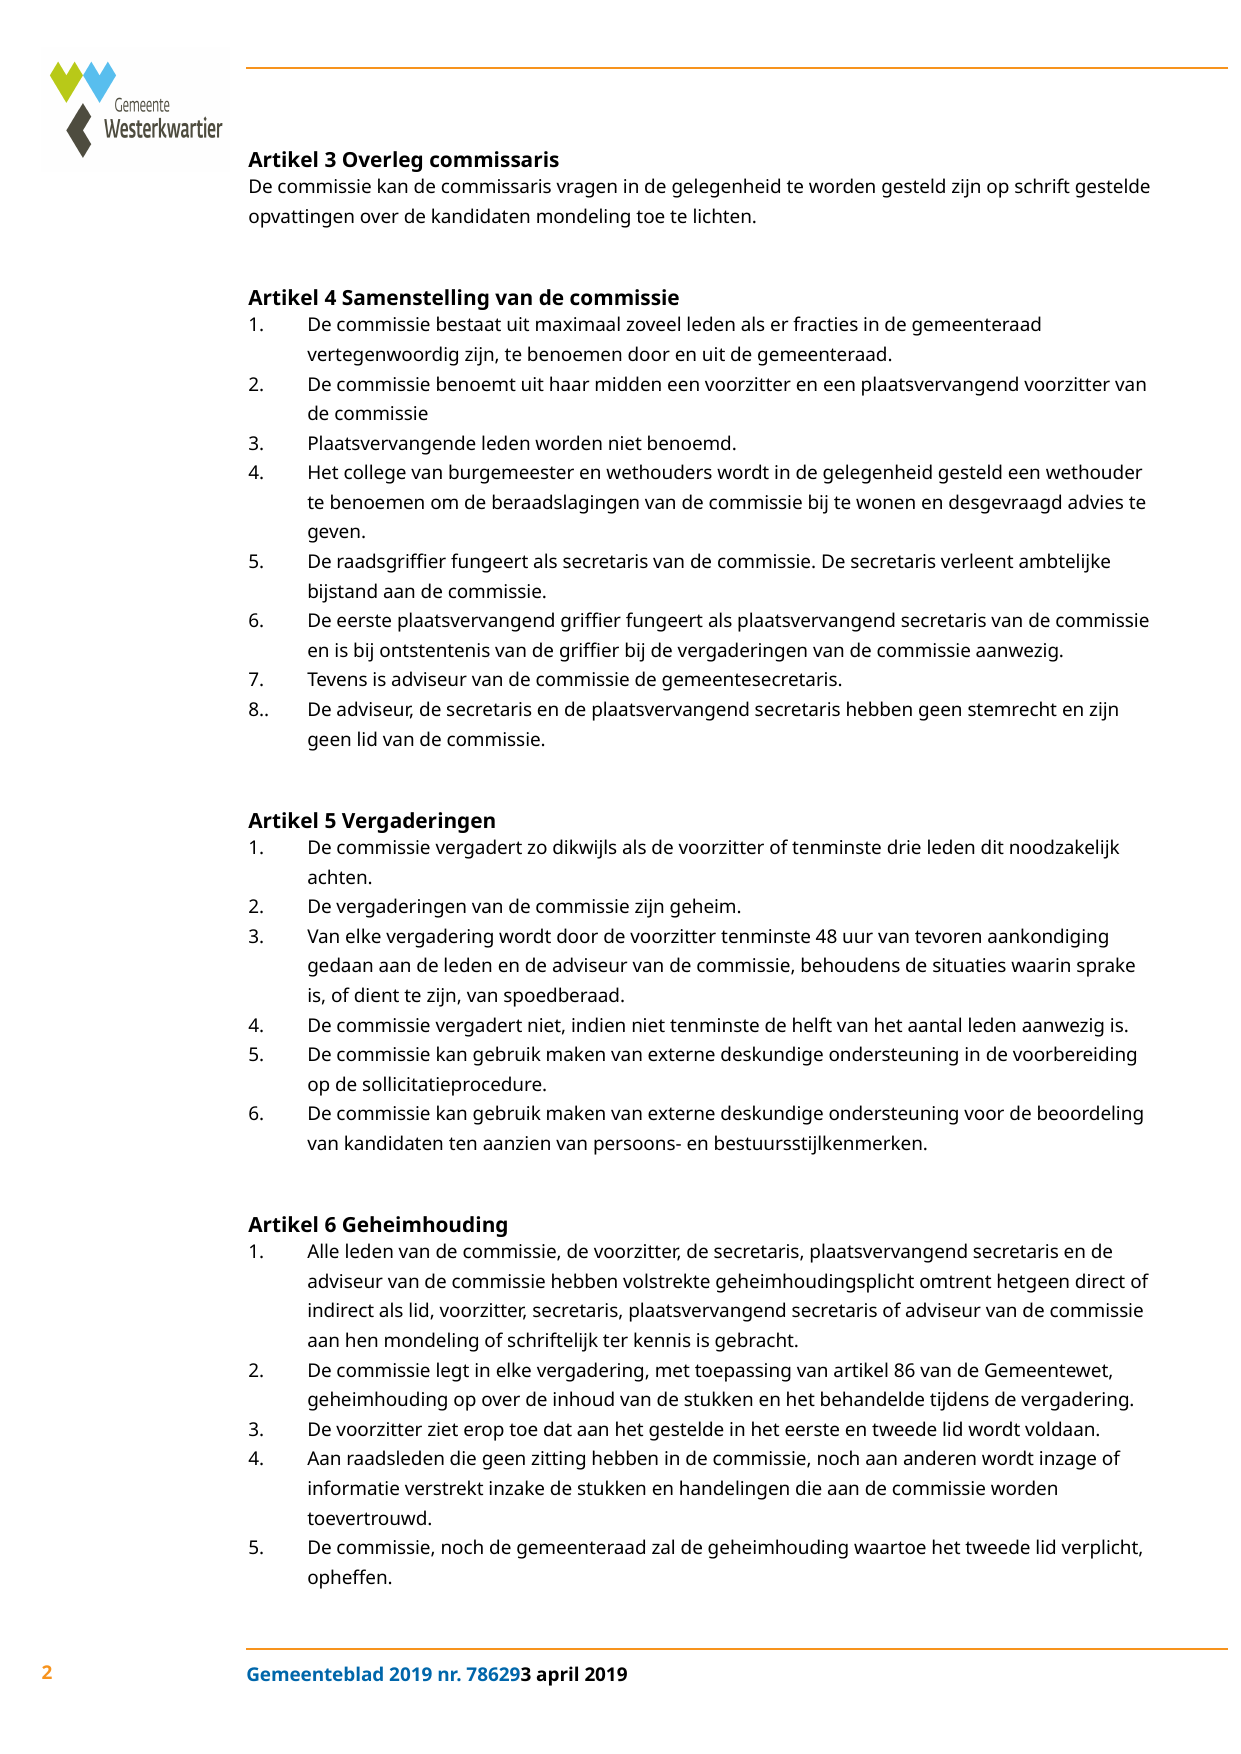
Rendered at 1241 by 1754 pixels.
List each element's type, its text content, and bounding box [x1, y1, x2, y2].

text Artikel 5 Vergaderingen [248, 806, 1152, 834]
text Artikel 4 Samenstelling van de commissie [248, 283, 1152, 312]
list De commissie kan gebruik maken van externe deskundige ondersteuning voor de beoordeling van kandidaten ten aanzien van persoons- en bestuursstijlkenmerken. [248, 1101, 1152, 1156]
list De commissie bestaat uit maximaal zoveel leden als er fracties in de gemeenteraad vertegenwoordig zijn, te benoemen door en uit de gemeenteraad. [248, 312, 1152, 367]
list De raadsgriffier fungeert als secretaris van de commissie. De secretaris verleent ambtelijke bijstand aan de commissie. [248, 548, 1152, 604]
list De commissie vergadert zo dikwijls als de voorzitter of tenminste drie leden dit noodzakelijk achten. [248, 834, 1152, 889]
picture [41, 47, 231, 172]
list Plaatsvervangende leden worden niet benoemd. [248, 430, 1152, 456]
list Van elke vergadering wordt door de voorzitter tenminste 48 uur van tevoren aankondiging gedaan aan de leden en de adviseur van de commissie, behoudens de situaties waarin sprake is, of dient te zijn, van spoedberaad. [248, 923, 1152, 1008]
list De voorzitter ziet erop toe dat aan het gestelde in het eerste en tweede lid wordt voldaan. [248, 1416, 1152, 1442]
list De commissie, noch de gemeenteraad zal de geheimhouding waartoe het tweede lid verplicht, opheffen. [248, 1534, 1152, 1590]
list De eerste plaatsvervangend griffier fungeert als plaatsvervangend secretaris van de commissie en is bij ontstentenis van de griffier bij de vergaderingen van de commissie aanwezig. [248, 607, 1152, 663]
list De commissie vergadert niet, indien niet tenminste de helft van het aantal leden aanwezig is. [248, 1012, 1152, 1037]
text Artikel 3 Overleg commissaris [248, 145, 1152, 174]
list De adviseur, de secretaris en de plaatsvervangend secretaris hebben geen stemrecht en zijn geen lid van de commissie. [248, 696, 1152, 752]
text Artikel 6 Geheimhouding [248, 1210, 1152, 1238]
text De commissie kan de commissaris vragen in de gelegenheid te worden gesteld zijn op schrift gestelde opvattingen over de kandidaten mondeling toe te lichten. [248, 174, 1152, 229]
list De vergaderingen van de commissie zijn geheim. [248, 893, 1152, 919]
list Het college van burgemeester en wethouders wordt in de gelegenheid gesteld een wethouder te benoemen om de beraadslagingen van de commissie bij te wonen en desgevraagd advies te geven. [248, 459, 1152, 544]
list De commissie kan gebruik maken van externe deskundige ondersteuning in de voorbereiding op de sollicitatieprocedure. [248, 1041, 1152, 1097]
list Tevens is adviseur van de commissie de gemeentesecretaris. [248, 667, 1152, 692]
list Aan raadsleden die geen zitting hebben in de commissie, noch aan anderen wordt inzage of informatie verstrekt inzake de stukken en handelingen die aan de commissie worden toevertrouwd. [248, 1446, 1152, 1531]
list De commissie legt in elke vergadering, met toepassing van artikel 86 van de Gemeentewet, geheimhouding op over de inhoud van de stukken en het behandelde tijdens de vergadering. [248, 1357, 1152, 1412]
list Alle leden van de commissie, de voorzitter, de secretaris, plaatsvervangend secretaris en de adviseur van de commissie hebben volstrekte geheimhoudingsplicht omtrent hetgeen direct of indirect als lid, voorzitter, secretaris, plaatsvervangend secretaris of adviseur van de commissie aan hen mondeling of schriftelijk ter kennis is gebracht. [248, 1238, 1152, 1353]
list De commissie benoemt uit haar midden een voorzitter en een plaatsvervangend voorzitter van de commissie [248, 371, 1152, 426]
